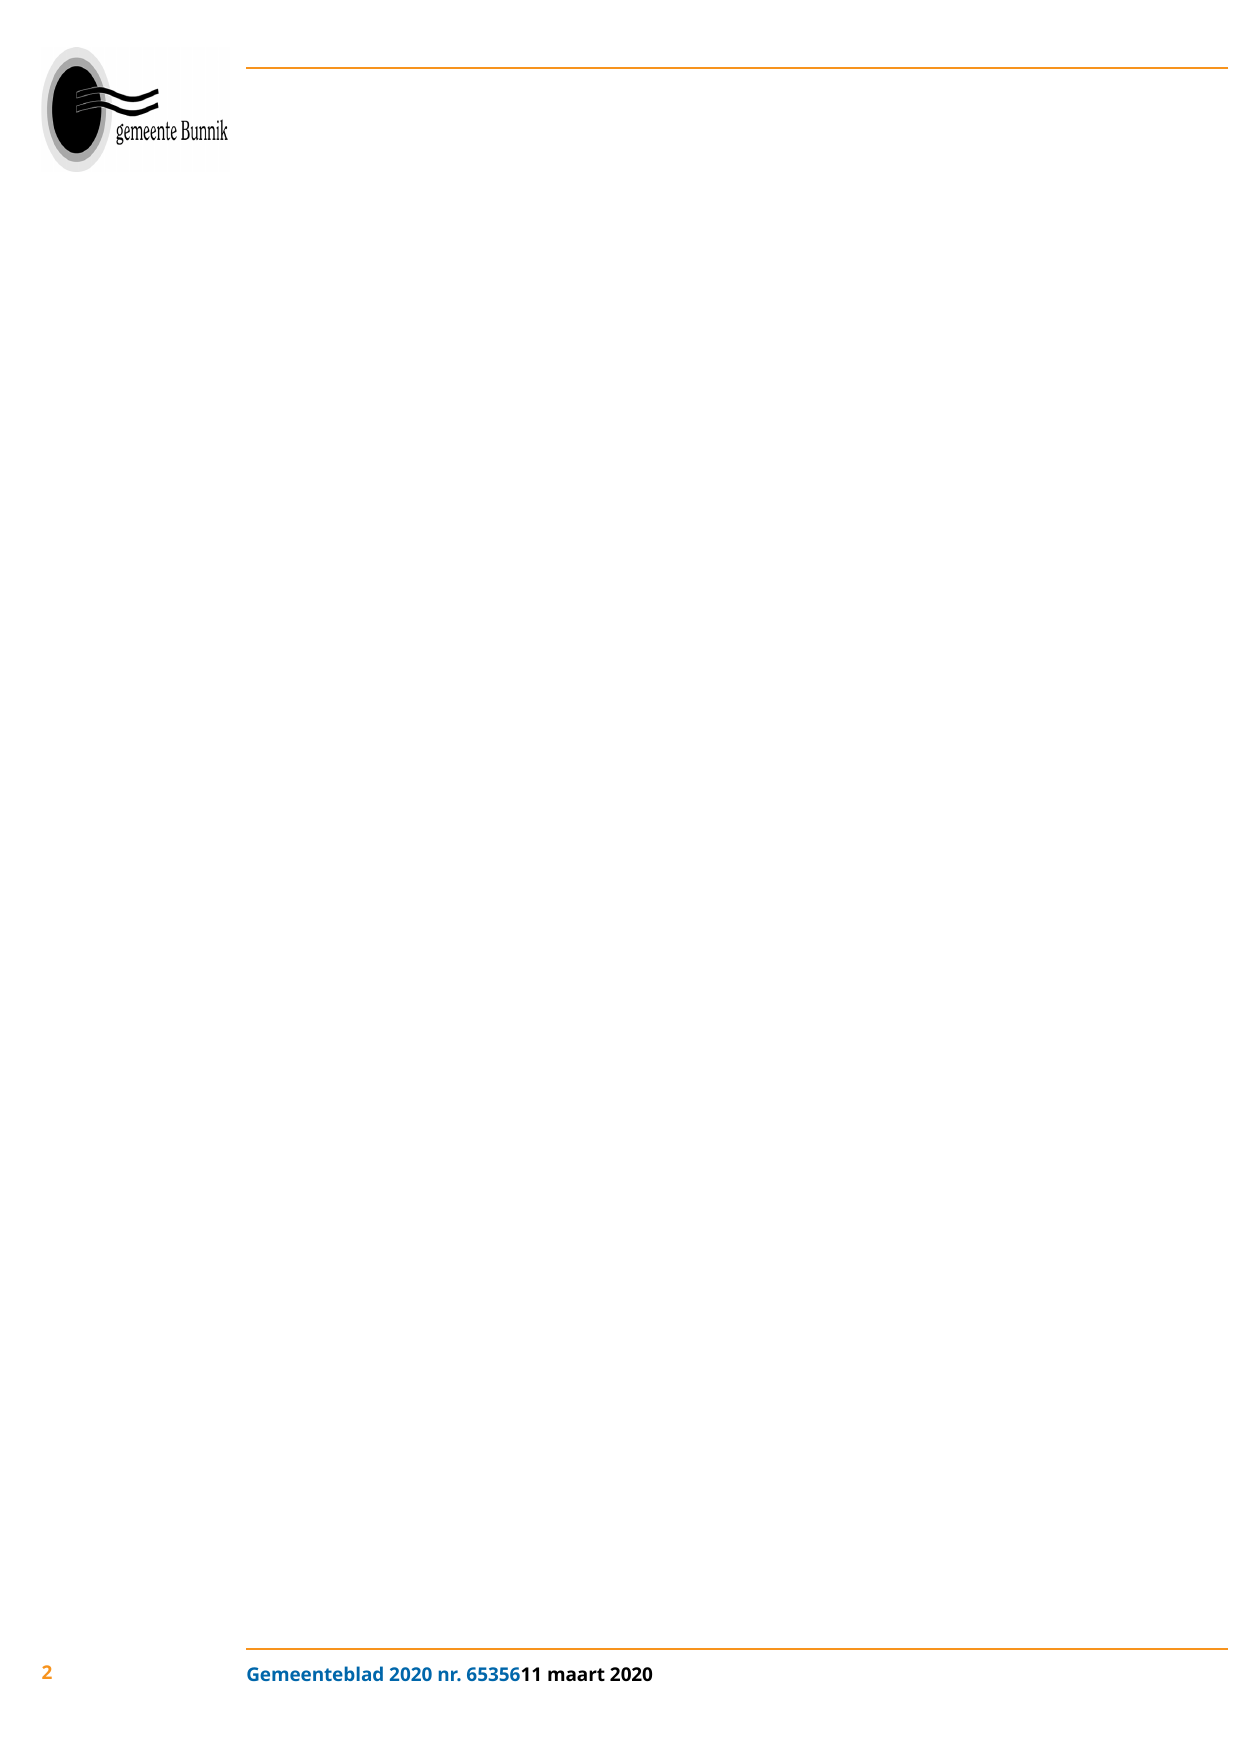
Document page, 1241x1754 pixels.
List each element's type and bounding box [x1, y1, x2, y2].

picture [41, 47, 231, 172]
